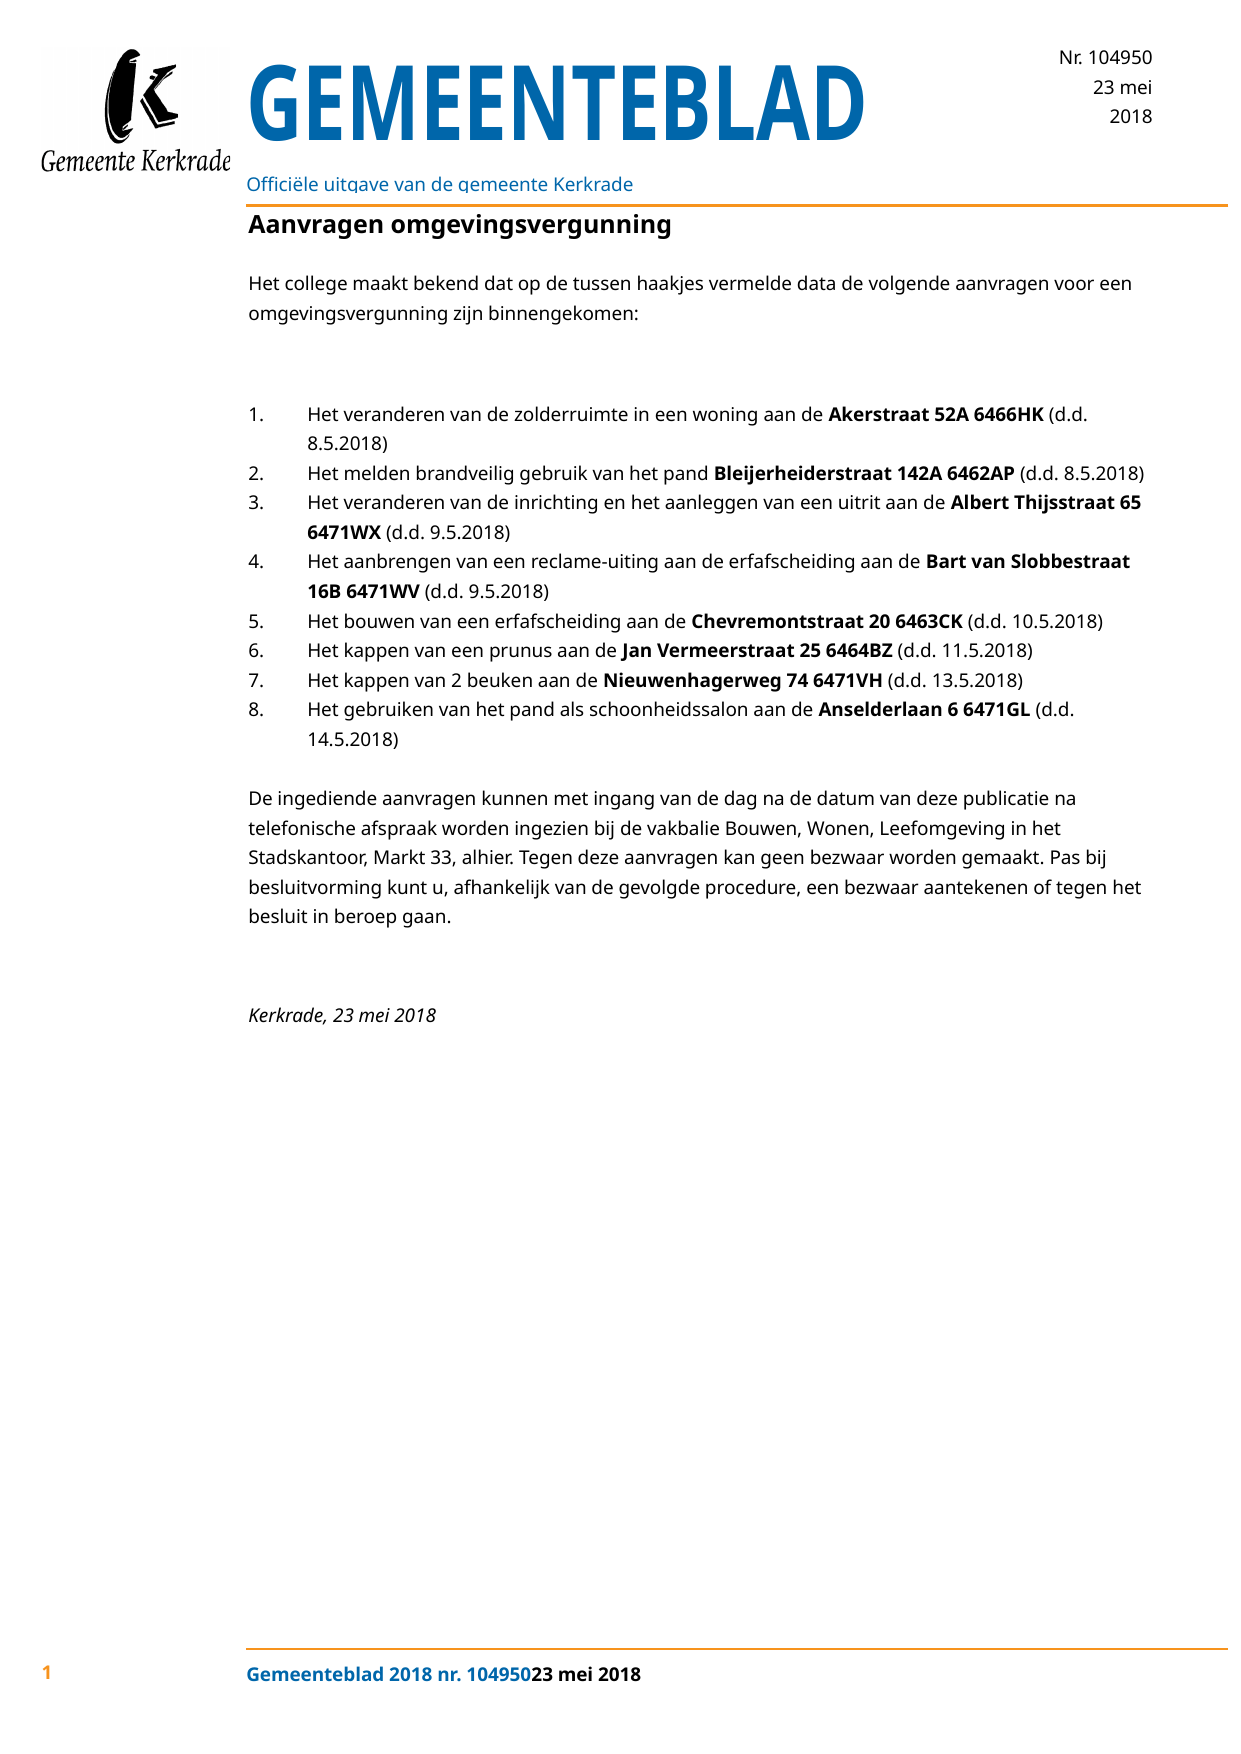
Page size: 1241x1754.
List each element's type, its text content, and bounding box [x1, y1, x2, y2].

text Het college maakt bekend dat op de tussen haakjes vermelde data de volgende aanvragen voor een omgevingsvergunning zijn binnengekomen: [248, 270, 1152, 326]
text Kerkrade, 23 mei 2018 [248, 1002, 1152, 1028]
list Het kappen van 2 beuken aan de Nieuwenhagerweg 74 6471VH (d.d. 13.5.2018) [248, 667, 1152, 693]
text Aanvragen omgevingsvergunning [248, 207, 1152, 241]
list Het veranderen van de zolderruimte in een woning aan de Akerstraat 52A 6466HK (d.d. 8.5.2018) [248, 401, 1152, 456]
list Het kappen van een prunus aan de Jan Vermeerstraat 25 6464BZ (d.d. 11.5.2018) [248, 637, 1152, 663]
list Het aanbrengen van een reclame-uiting aan de erfafscheiding aan de Bart van Slobbestraat 16B 6471WV (d.d. 9.5.2018) [248, 549, 1152, 604]
list Het gebruiken van het pand als schoonheidssalon aan de Anselderlaan 6 6471GL (d.d. 14.5.2018) [248, 697, 1152, 752]
picture [41, 47, 231, 172]
list Het melden brandveilig gebruik van het pand Bleijerheiderstraat 142A 6462AP (d.d. 8.5.2018) [248, 460, 1152, 486]
list Het veranderen van de inrichting en het aanleggen van een uitrit aan de Albert Thijsstraat 65 6471WX (d.d. 9.5.2018) [248, 489, 1152, 545]
text De ingediende aanvragen kunnen met ingang van de dag na de datum van deze publicatie na telefonische afspraak worden ingezien bij de vakbalie Bouwen, Wonen, Leefomgeving in het Stadskantoor, Markt 33, alhier. Tegen deze aanvragen kan geen bezwaar worden gemaakt. Pas bij besluitvorming kunt u, afhankelijk van de gevolgde procedure, een bezwaar aantekenen of tegen het besluit in beroep gaan. [248, 785, 1152, 929]
list Het bouwen van een erfafscheiding aan de Chevremontstraat 20 6463CK (d.d. 10.5.2018) [248, 608, 1152, 633]
